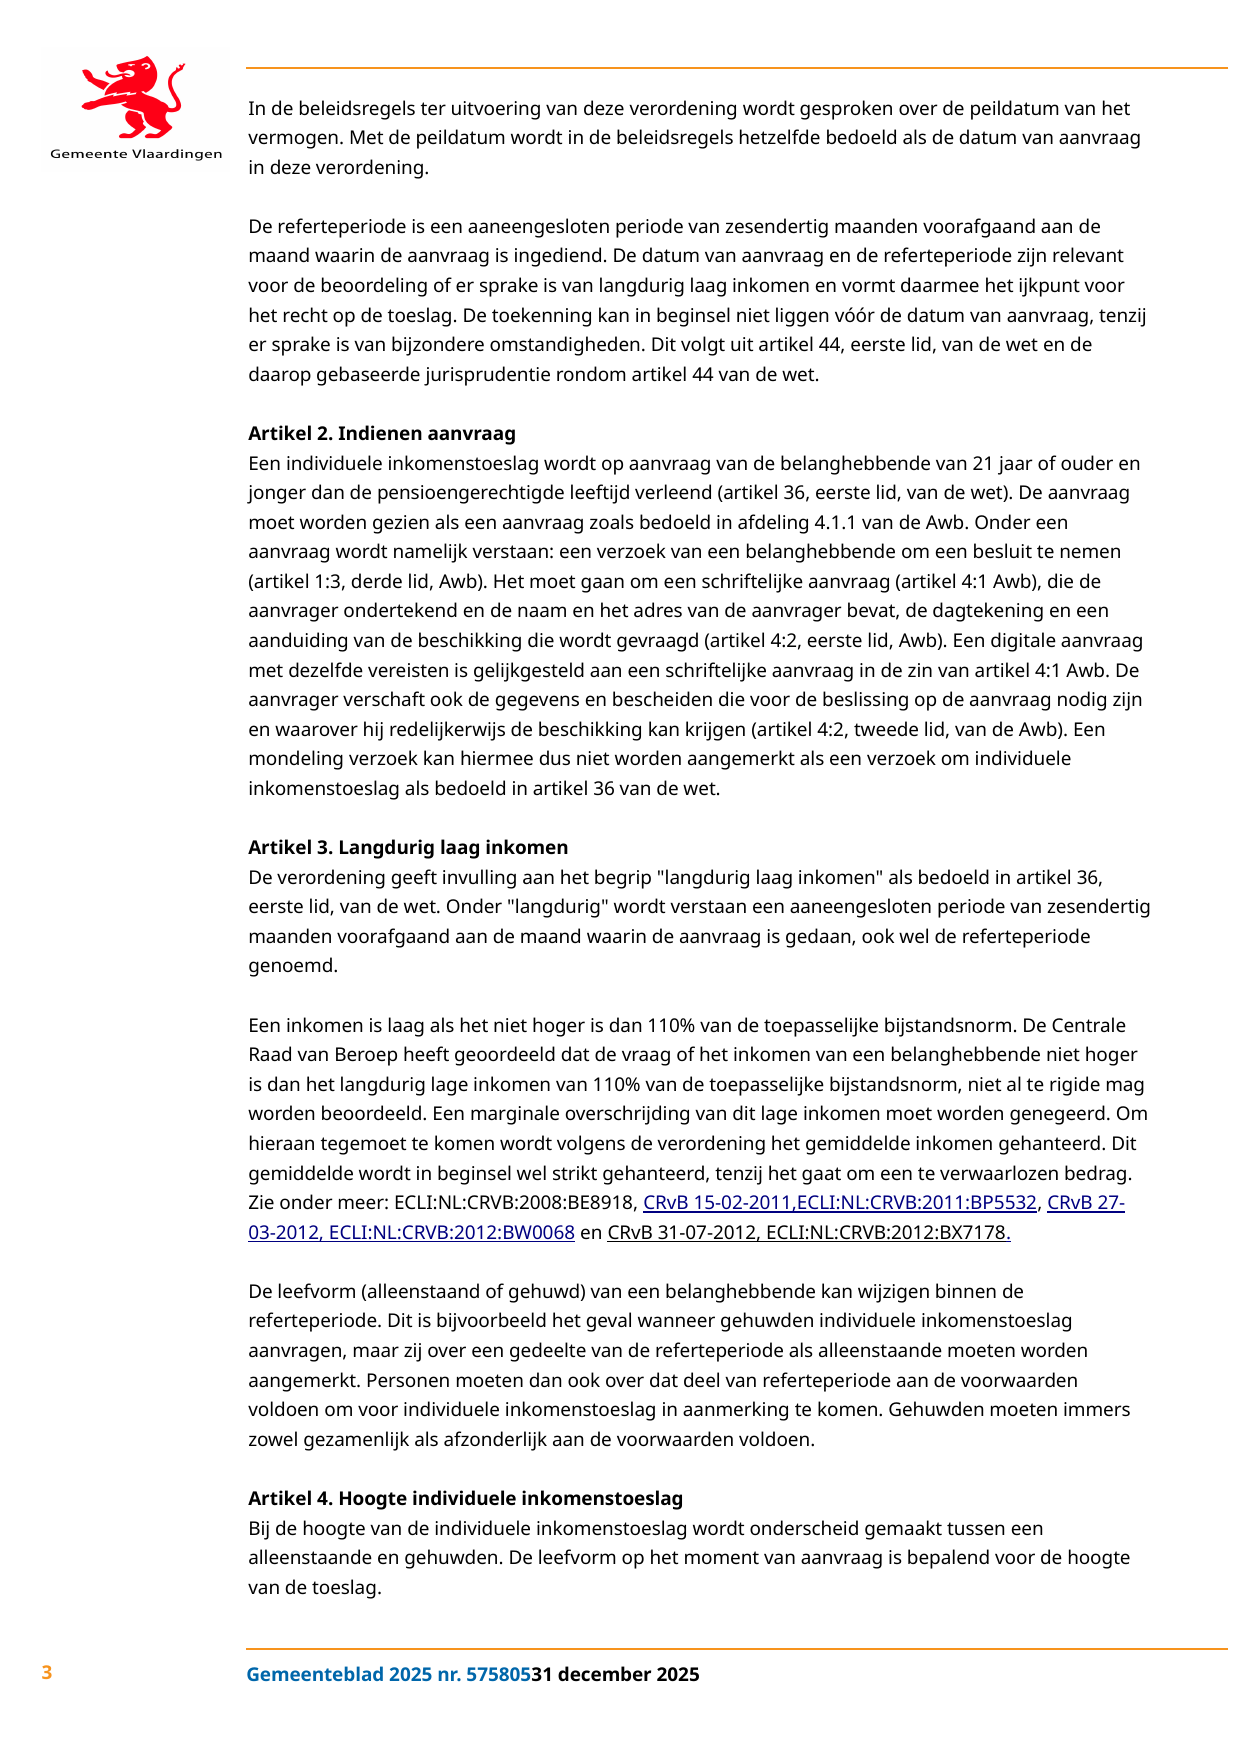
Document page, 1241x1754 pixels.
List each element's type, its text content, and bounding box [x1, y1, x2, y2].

text Zie onder meer: ECLI:NL:CRVB:2008:BE8918, CRvB 15-02-2011,ECLI:NL:CRVB:2011:BP5532, CRvB 27-03-2012, ECLI:NL:CRVB:2012:BW0068 en CRvB 31-07-2012, ECLI:NL:CRVB:2012:BX7178. [248, 1189, 1152, 1245]
text Artikel 2. Indienen aanvraag [248, 420, 1152, 446]
text De leefvorm (alleenstaand of gehuwd) van een belanghebbende kan wijzigen binnen de referteperiode. Dit is bijvoorbeeld het geval wanneer gehuwden individuele inkomenstoeslag aanvragen, maar zij over een gedeelte van de referteperiode als alleenstaande moeten worden aangemerkt. Personen moeten dan ook over dat deel van referteperiode aan de voorwaarden voldoen om voor individuele inkomenstoeslag in aanmerking te komen. Gehuwden moeten immers zowel gezamenlijk als afzonderlijk aan de voorwaarden voldoen. [248, 1278, 1152, 1452]
text Artikel 4. Hoogte individuele inkomenstoeslag [248, 1485, 1152, 1511]
text In de beleidsregels ter uitvoering van deze verordening wordt gesproken over de peildatum van het vermogen. Met de peildatum wordt in de beleidsregels hetzelfde bedoeld als de datum van aanvraag in deze verordening. [248, 95, 1152, 180]
text Een individuele inkomenstoeslag wordt op aanvraag van de belanghebbende van 21 jaar of ouder en jonger dan de pensioengerechtigde leeftijd verleend (artikel 36, eerste lid, van de wet). De aanvraag moet worden gezien als een aanvraag zoals bedoeld in afdeling 4.1.1 van de Awb. Onder een aanvraag wordt namelijk verstaan: een verzoek van een belanghebbende om een besluit te nemen (artikel 1:3, derde lid, Awb). Het moet gaan om een schriftelijke aanvraag (artikel 4:1 Awb), die de aanvrager ondertekend en de naam en het adres van de aanvrager bevat, de dagtekening en een aanduiding van de beschikking die wordt gevraagd (artikel 4:2, eerste lid, Awb). Een digitale aanvraag met dezelfde vereisten is gelijkgesteld aan een schriftelijke aanvraag in de zin van artikel 4:1 Awb. De aanvrager verschaft ook de gegevens en bescheiden die voor de beslissing op de aanvraag nodig zijn en waarover hij redelijkerwijs de beschikking kan krijgen (artikel 4:2, tweede lid, van de Awb). Een mondeling verzoek kan hiermee dus niet worden aangemerkt als een verzoek om individuele inkomenstoeslag als bedoeld in artikel 36 van de wet. [248, 450, 1152, 801]
text Artikel 3. Langdurig laag inkomen [248, 834, 1152, 860]
text De verordening geeft invulling aan het begrip "langdurig laag inkomen" als bedoeld in artikel 36, eerste lid, van de wet. Onder "langdurig" wordt verstaan een aaneengesloten periode van zesendertig maanden voorafgaand aan de maand waarin de aanvraag is gedaan, ook wel de referteperiode genoemd. [248, 864, 1152, 978]
text Bij de hoogte van de individuele inkomenstoeslag wordt onderscheid gemaakt tussen een alleenstaande en gehuwden. De leefvorm op het moment van aanvraag is bepalend voor de hoogte van de toeslag. [248, 1515, 1152, 1600]
text Een inkomen is laag als het niet hoger is dan 110% van de toepasselijke bijstandsnorm. De Centrale Raad van Beroep heeft geoordeeld dat de vraag of het inkomen van een belanghebbende niet hoger is dan het langdurig lage inkomen van 110% van de toepasselijke bijstandsnorm, niet al te rigide mag worden beoordeeld. Een marginale overschrijding van dit lage inkomen moet worden genegeerd. Om hieraan tegemoet te komen wordt volgens de verordening het gemiddelde inkomen gehanteerd. Dit gemiddelde wordt in beginsel wel strikt gehanteerd, tenzij het gaat om een te verwaarlozen bedrag. [248, 1012, 1152, 1186]
text De referteperiode is een aaneengesloten periode van zesendertig maanden voorafgaand aan de maand waarin de aanvraag is ingediend. De datum van aanvraag en de referteperiode zijn relevant voor de beoordeling of er sprake is van langdurig laag inkomen en vormt daarmee het ijkpunt voor het recht op de toeslag. De toekenning kan in beginsel niet liggen vóór de datum van aanvraag, tenzij er sprake is van bijzondere omstandigheden. Dit volgt uit artikel 44, eerste lid, van de wet en de daarop gebaseerde jurisprudentie rondom artikel 44 van de wet. [248, 213, 1152, 387]
picture [41, 47, 231, 172]
